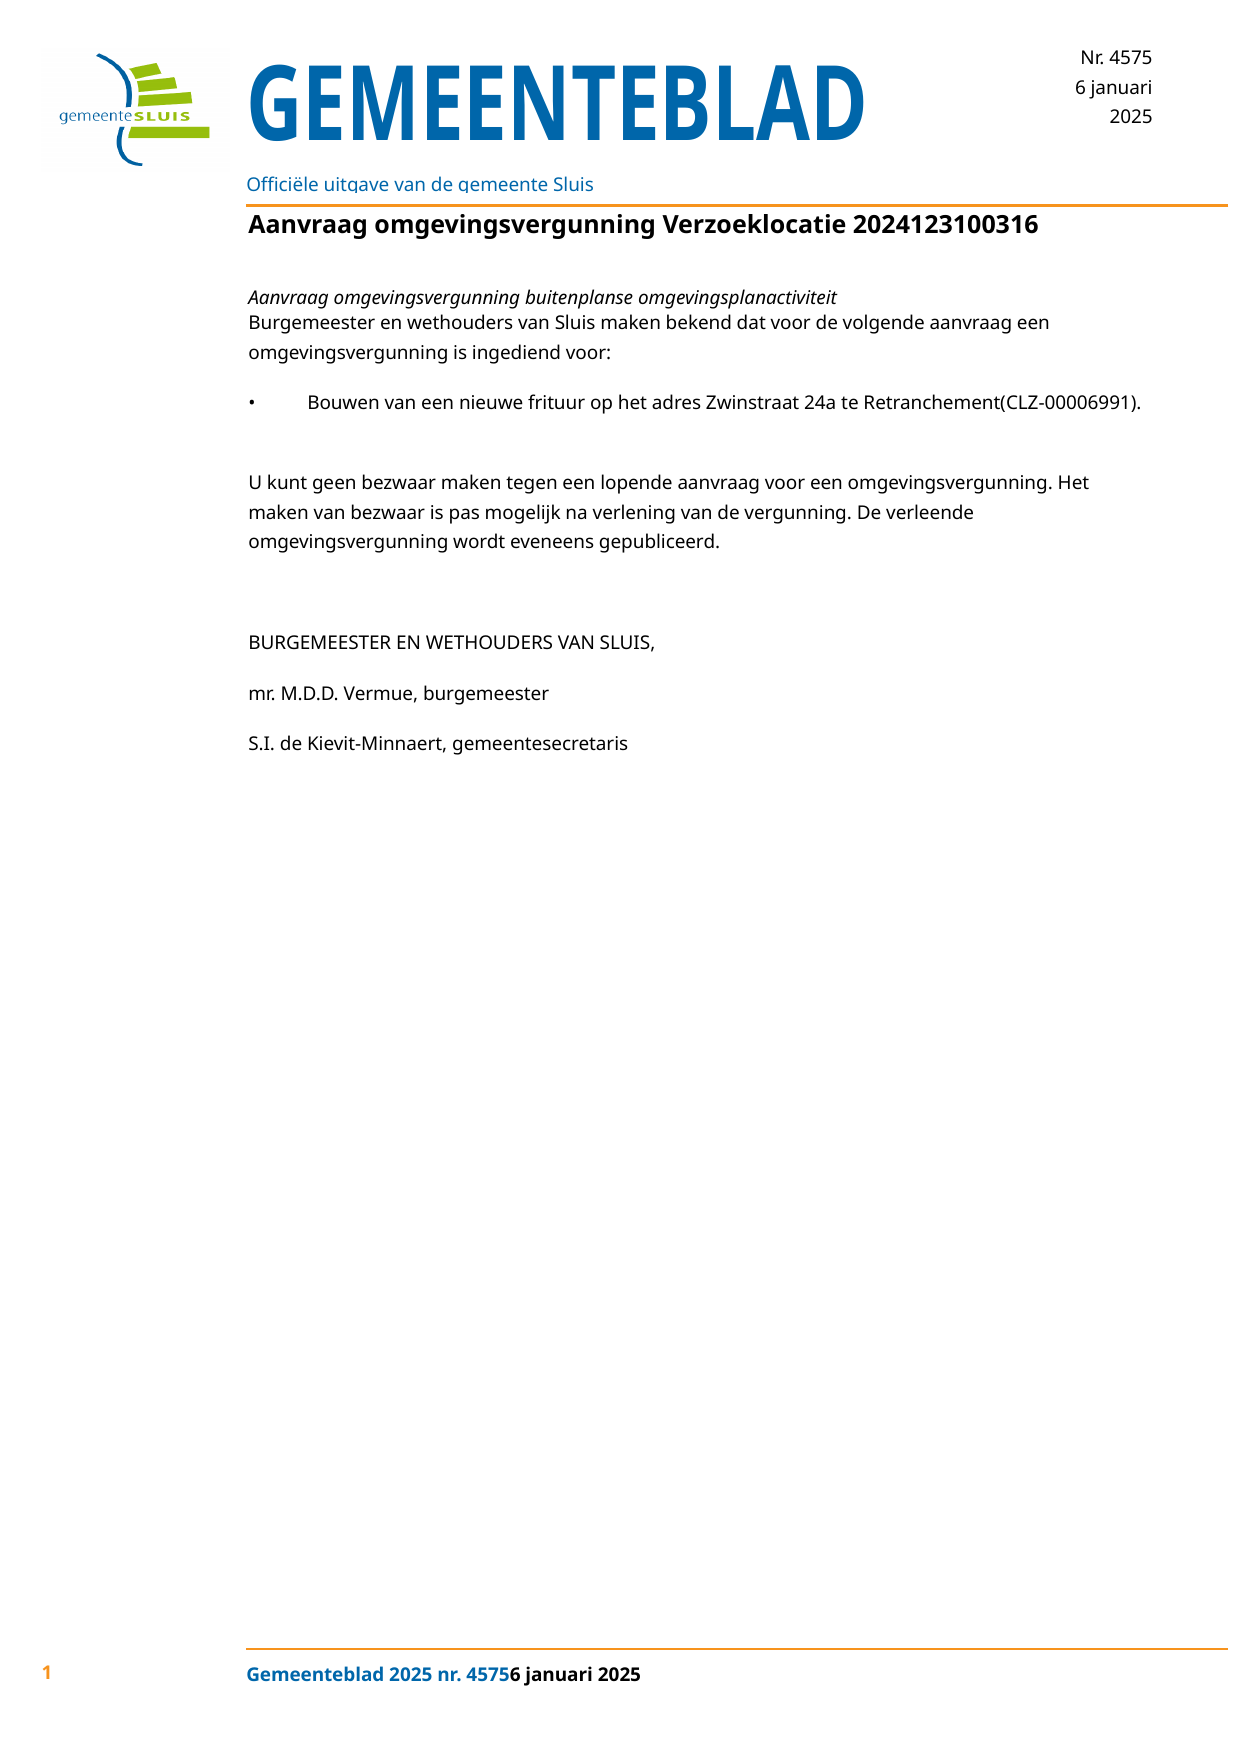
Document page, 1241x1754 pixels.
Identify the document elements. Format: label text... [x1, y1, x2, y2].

text Aanvraag omgevingsvergunning Verzoeklocatie 2024123100316 [248, 207, 1152, 241]
text Burgemeester en wethouders van Sluis maken bekend dat voor de volgende aanvraag een omgevingsvergunning is ingediend voor: [248, 309, 1152, 365]
text mr. M.D.D. Vermue, burgemeester [248, 680, 1152, 706]
text U kunt geen bezwaar maken tegen een lopende aanvraag voor een omgevingsvergunning. Het maken van bezwaar is pas mogelijk na verlening van de vergunning. De verleende omgevingsvergunning wordt eveneens gepubliceerd. [248, 469, 1152, 554]
text S.I. de Kievit-Minnaert, gemeentesecretaris [248, 730, 1152, 756]
list Bouwen van een nieuwe frituur op het adres Zwinstraat 24a te Retranchement(CLZ-00006991). [248, 389, 1152, 415]
text BURGEMEESTER EN WETHOUDERS VAN SLUIS, [248, 629, 1152, 655]
picture [41, 47, 231, 172]
text Aanvraag omgevingsvergunning buitenplanse omgevingsplanactiviteit [248, 284, 1152, 309]
